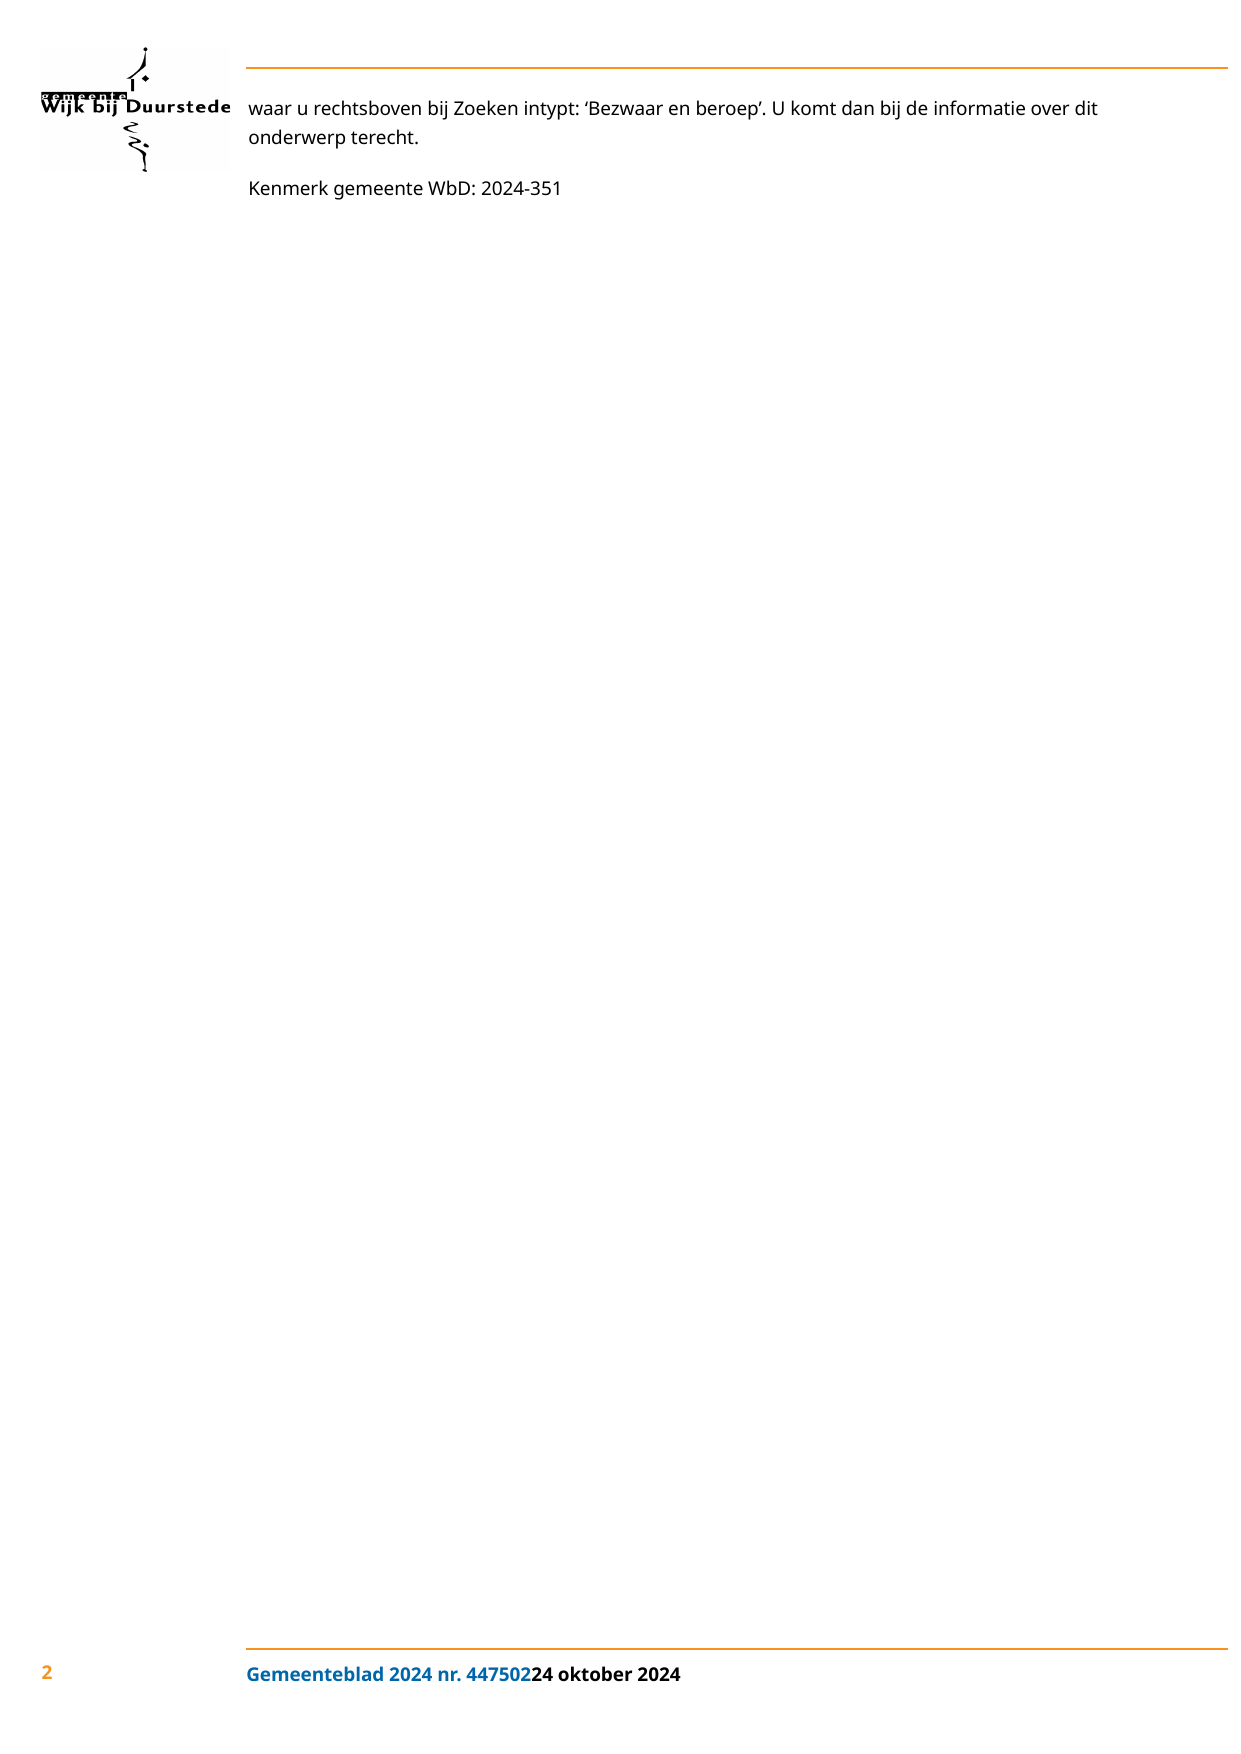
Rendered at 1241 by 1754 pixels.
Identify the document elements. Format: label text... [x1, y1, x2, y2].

text waar u rechtsboven bij Zoeken intypt: ‘Bezwaar en beroep’. U komt dan bij de informatie over dit onderwerp terecht. [248, 95, 1152, 150]
picture [41, 47, 231, 172]
text Kenmerk gemeente WbD: 2024-351 [248, 175, 1152, 201]
